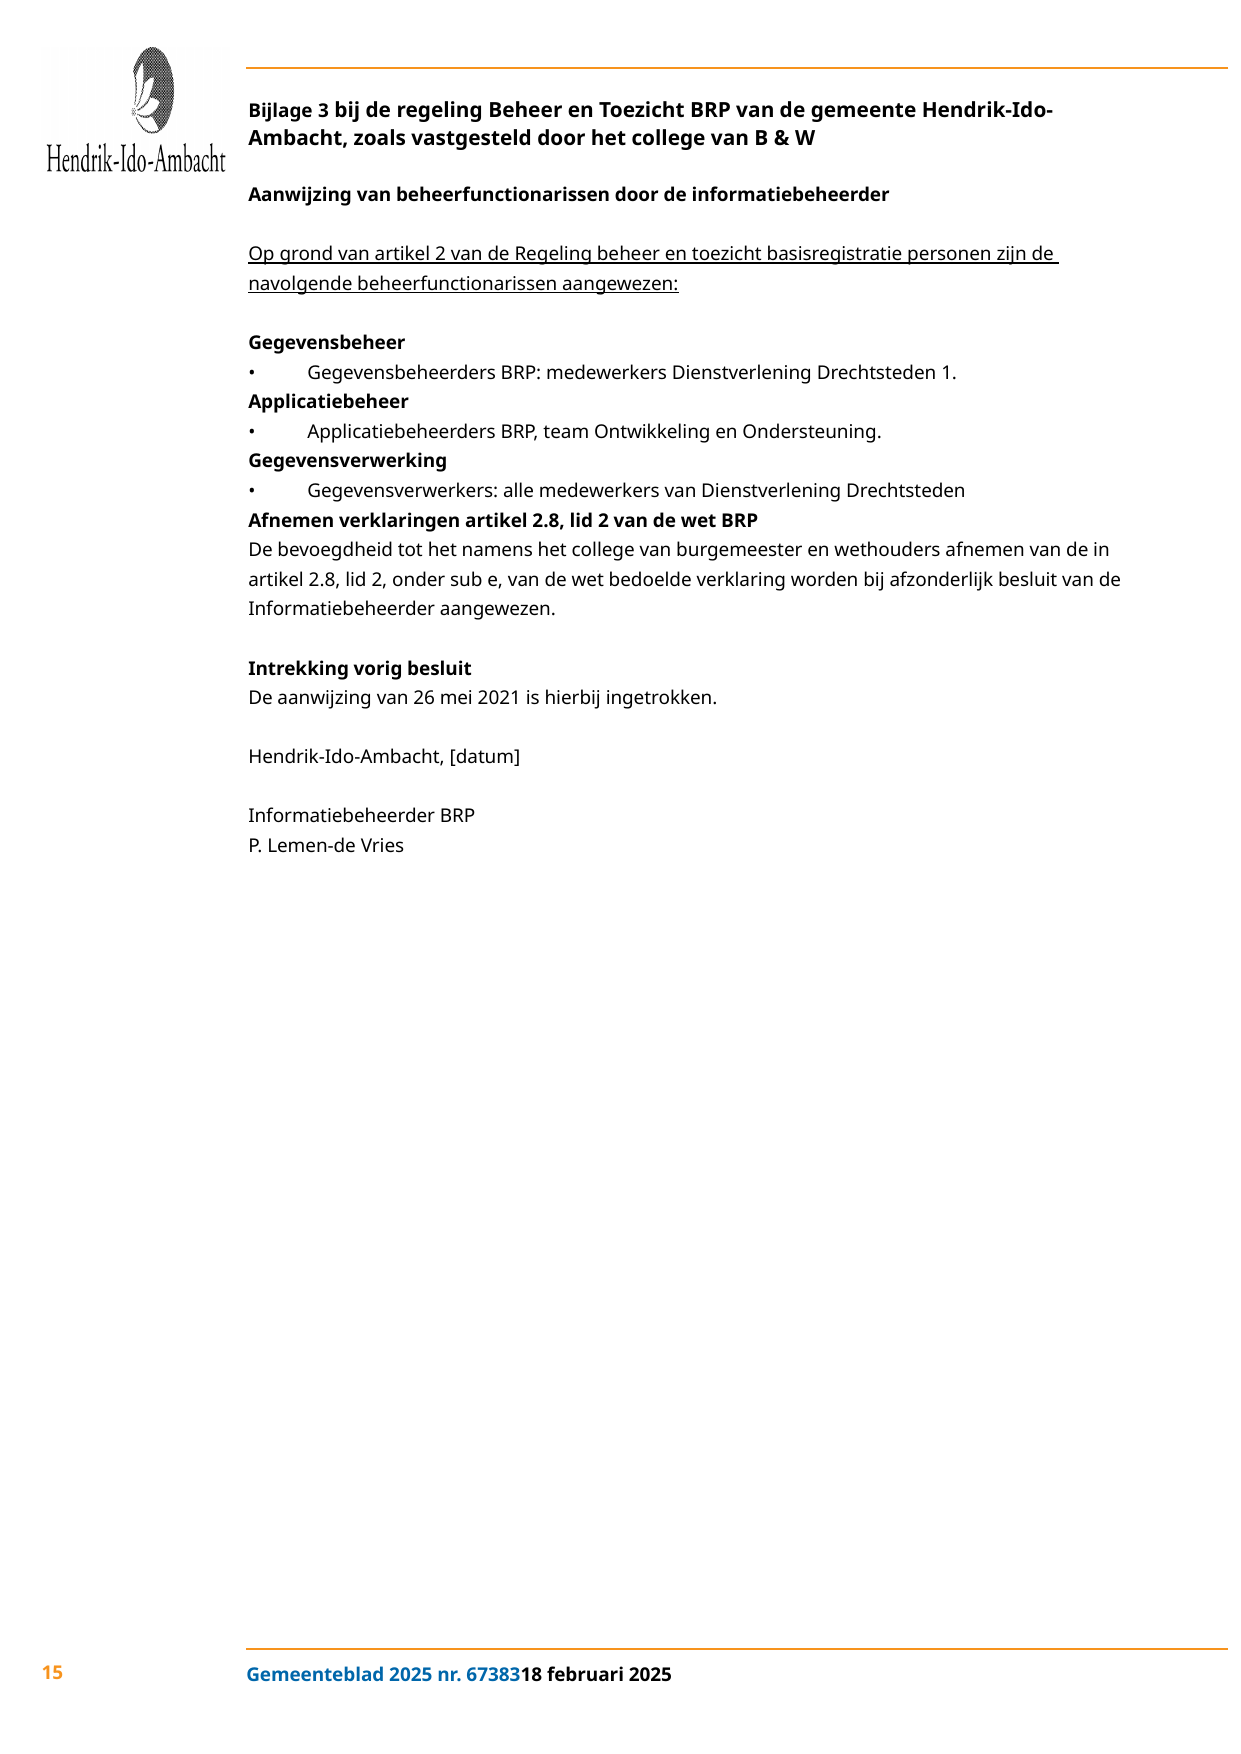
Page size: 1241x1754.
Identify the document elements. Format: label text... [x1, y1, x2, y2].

text Informatiebeheerder BRP [248, 803, 1152, 828]
text Gegevensbeheer [248, 329, 1152, 355]
text Intrekking vorig besluit [248, 655, 1152, 680]
text Op grond van artikel 2 van de Regeling beheer en toezicht basisregistratie personen zijn de navolgende beheerfunctionarissen aangewezen: [248, 241, 1152, 296]
text De aanwijzing van 26 mei 2021 is hierbij ingetrokken. [248, 684, 1152, 710]
text Hendrik-Ido-Ambacht, [datum] [248, 743, 1152, 769]
list Applicatiebeheerders BRP, team Ontwikkeling en Ondersteuning. [248, 418, 1152, 444]
text P. Lemen-de Vries [248, 832, 1152, 858]
list Gegevensverwerkers: alle medewerkers van Dienstverlening Drechtsteden [248, 477, 1152, 503]
text Bijlage 3 bij de regeling Beheer en Toezicht BRP van de gemeente Hendrik-Ido-Ambacht, zoals vastgesteld door het college van B & W [248, 95, 1152, 152]
text Gegevensverwerking [248, 448, 1152, 473]
text De bevoegdheid tot het namens het college van burgemeester en wethouders afnemen van de in artikel 2.8, lid 2, onder sub e, van de wet bedoelde verklaring worden bij afzonderlijk besluit van de Informatiebeheerder aangewezen. [248, 536, 1152, 621]
list Gegevensbeheerders BRP: medewerkers Dienstverlening Drechtsteden 1. [248, 359, 1152, 384]
text Aanwijzing van beheerfunctionarissen door de informatiebeheerder [248, 181, 1152, 207]
text Applicatiebeheer [248, 388, 1152, 414]
text Afnemen verklaringen artikel 2.8, lid 2 van de wet BRP [248, 507, 1152, 532]
picture [41, 47, 231, 172]
